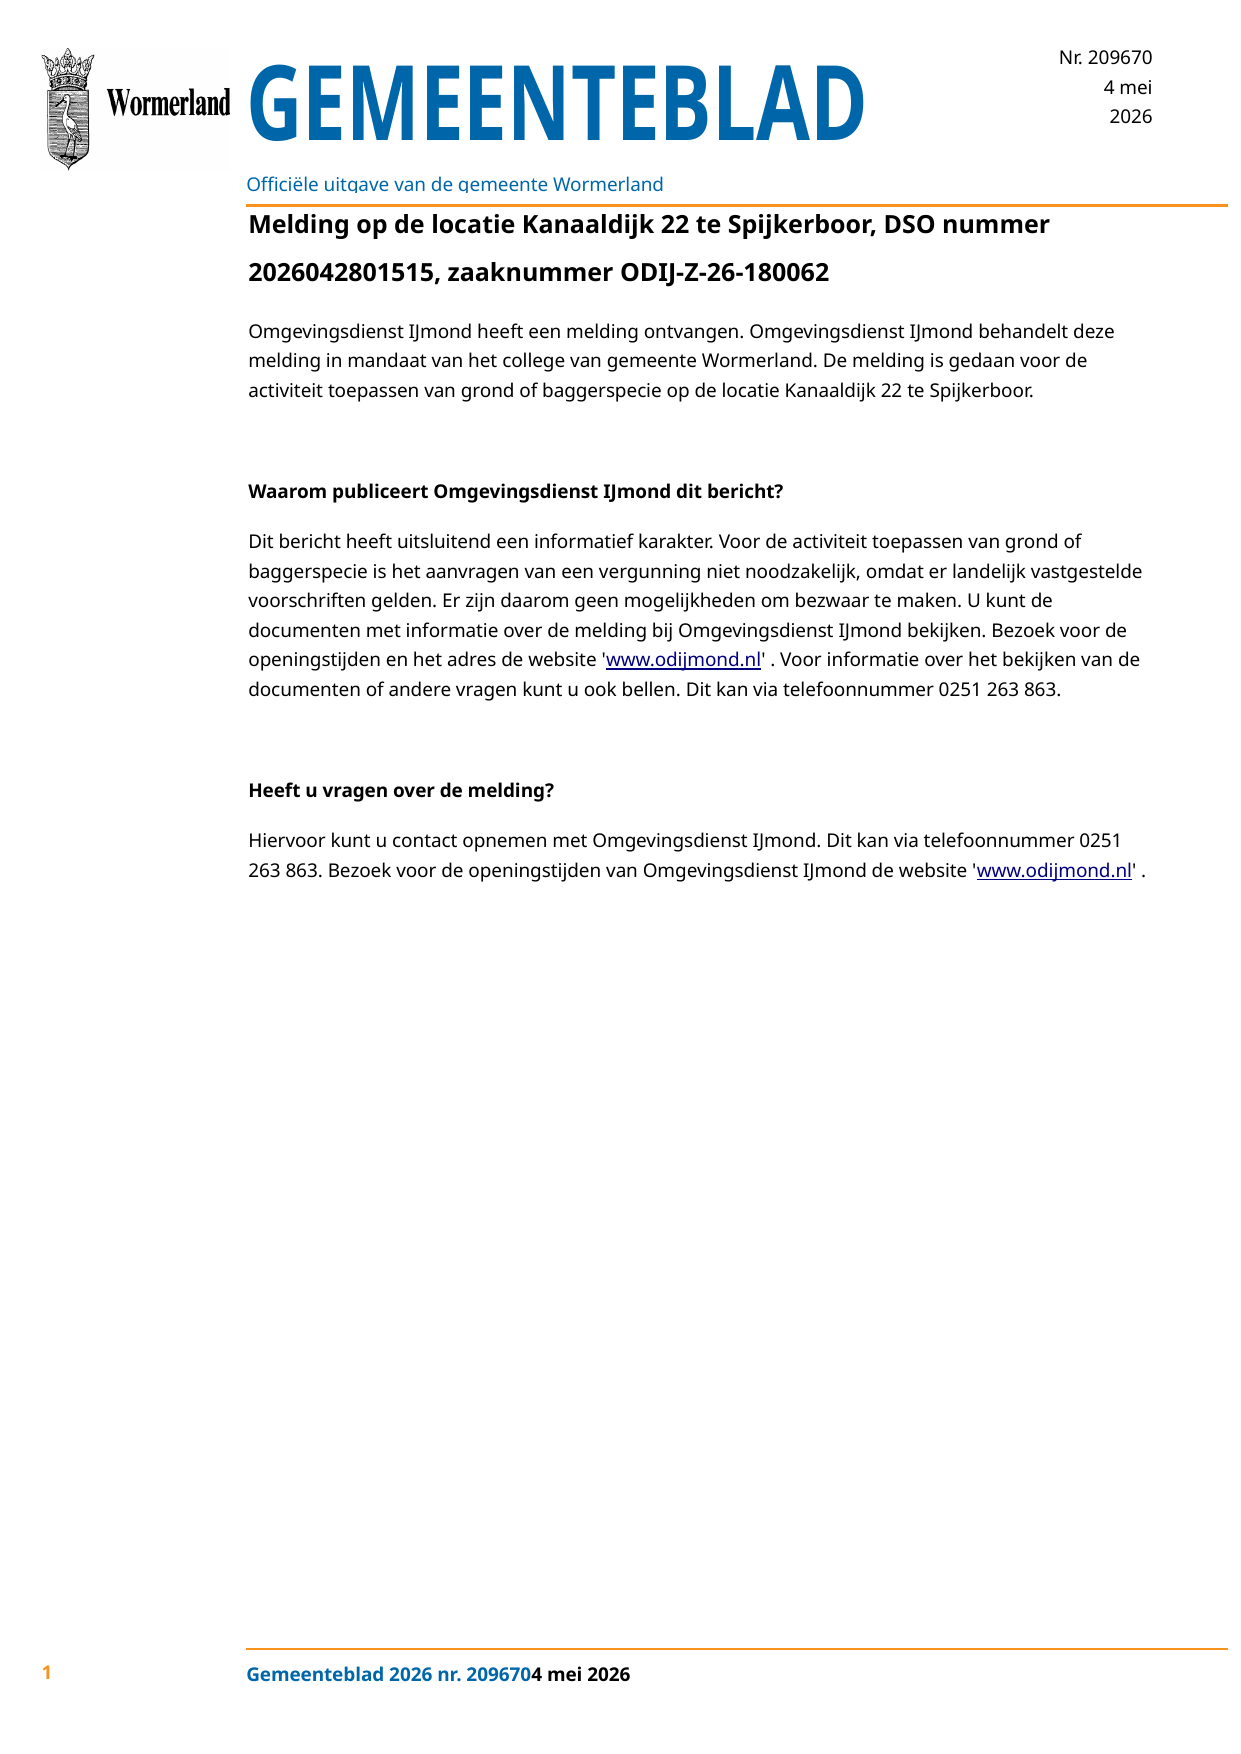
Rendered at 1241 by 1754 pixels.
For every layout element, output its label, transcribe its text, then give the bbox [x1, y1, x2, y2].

text Dit bericht heeft uitsluitend een informatief karakter. Voor de activiteit toepassen van grond of baggerspecie is het aanvragen van een vergunning niet noodzakelijk, omdat er landelijk vastgestelde voorschriften gelden. Er zijn daarom geen mogelijkheden om bezwaar te maken. U kunt de documenten met informatie over de melding bij Omgevingsdienst IJmond bekijken. Bezoek voor de openingstijden en het adres de website 'www.odijmond.nl' . Voor informatie over het bekijken van de documenten of andere vragen kunt u ook bellen. Dit kan via telefoonnummer 0251 263 863. [248, 528, 1152, 702]
text Waarom publiceert Omgevingsdienst IJmond dit bericht? [248, 478, 1152, 504]
text Omgevingsdienst IJmond heeft een melding ontvangen. Omgevingsdienst IJmond behandelt deze melding in mandaat van het college van gemeente Wormerland. De melding is gedaan voor de activiteit toepassen van grond of baggerspecie op de locatie Kanaaldijk 22 te Spijkerboor. [248, 318, 1152, 403]
picture [41, 47, 231, 172]
text Melding op de locatie Kanaaldijk 22 te Spijkerboor, DSO nummer 2026042801515, zaaknummer ODIJ-Z-26-180062 [248, 207, 1152, 288]
text Heeft u vragen over de melding? [248, 777, 1152, 803]
text Hiervoor kunt u contact opnemen met Omgevingsdienst IJmond. Dit kan via telefoonnummer 0251 263 863. Bezoek voor de openingstijden van Omgevingsdienst IJmond de website 'www.odijmond.nl' . [248, 827, 1152, 883]
